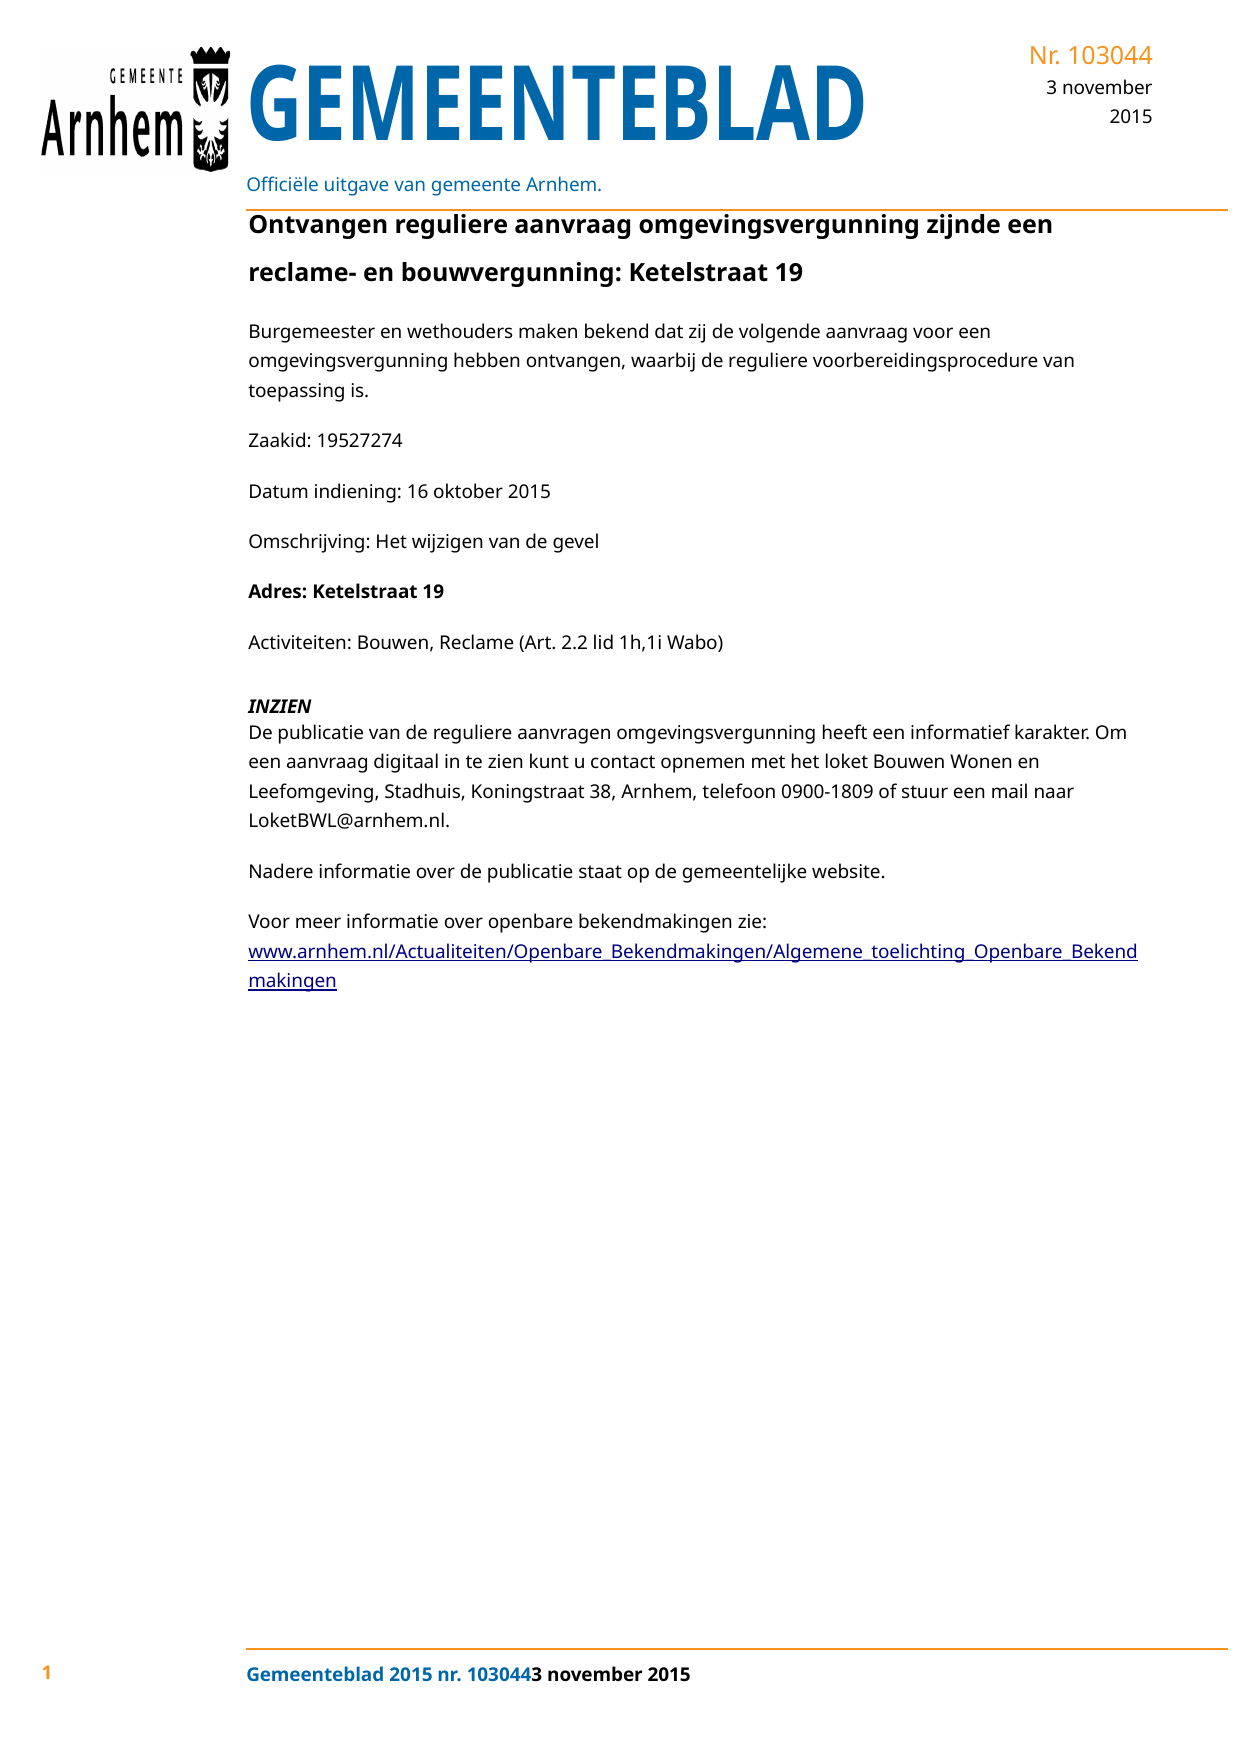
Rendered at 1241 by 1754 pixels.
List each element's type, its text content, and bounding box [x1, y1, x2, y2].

text Adres: Ketelstraat 19 [248, 579, 1152, 604]
text Ontvangen reguliere aanvraag omgevingsvergunning zijnde een reclame- en bouwvergunning: Ketelstraat 19 [248, 211, 1152, 288]
text Omschrijving: Het wijzigen van de gevel [248, 528, 1152, 554]
text Burgemeester en wethouders maken bekend dat zij de volgende aanvraag voor een omgevingsvergunning hebben ontvangen, waarbij de reguliere voorbereidingsprocedure van toepassing is. [248, 318, 1152, 403]
text Datum indiening: 16 oktober 2015 [248, 478, 1152, 504]
text INZIEN [248, 693, 1152, 719]
text Activiteiten: Bouwen, Reclame (Art. 2.2 lid 1h,1i Wabo) [248, 629, 1152, 655]
picture [41, 47, 231, 172]
text Zaakid: 19527274 [248, 427, 1152, 453]
text De publicatie van de reguliere aanvragen omgevingsvergunning heeft een informatief karakter. Om een aanvraag digitaal in te zien kunt u contact opnemen met het loket Bouwen Wonen en Leefomgeving, Stadhuis, Koningstraat 38, Arnhem, telefoon 0900-1809 of stuur een mail naar LoketBWL@arnhem.nl. [248, 719, 1152, 833]
text Voor meer informatie over openbare bekendmakingen zie: www.arnhem.nl/Actualiteiten/Openbare_Bekendmakingen/Algemene_toelichting_Openbare_Bekendmakingen [248, 908, 1152, 993]
text Nadere informatie over de publicatie staat op de gemeentelijke website. [248, 858, 1152, 884]
